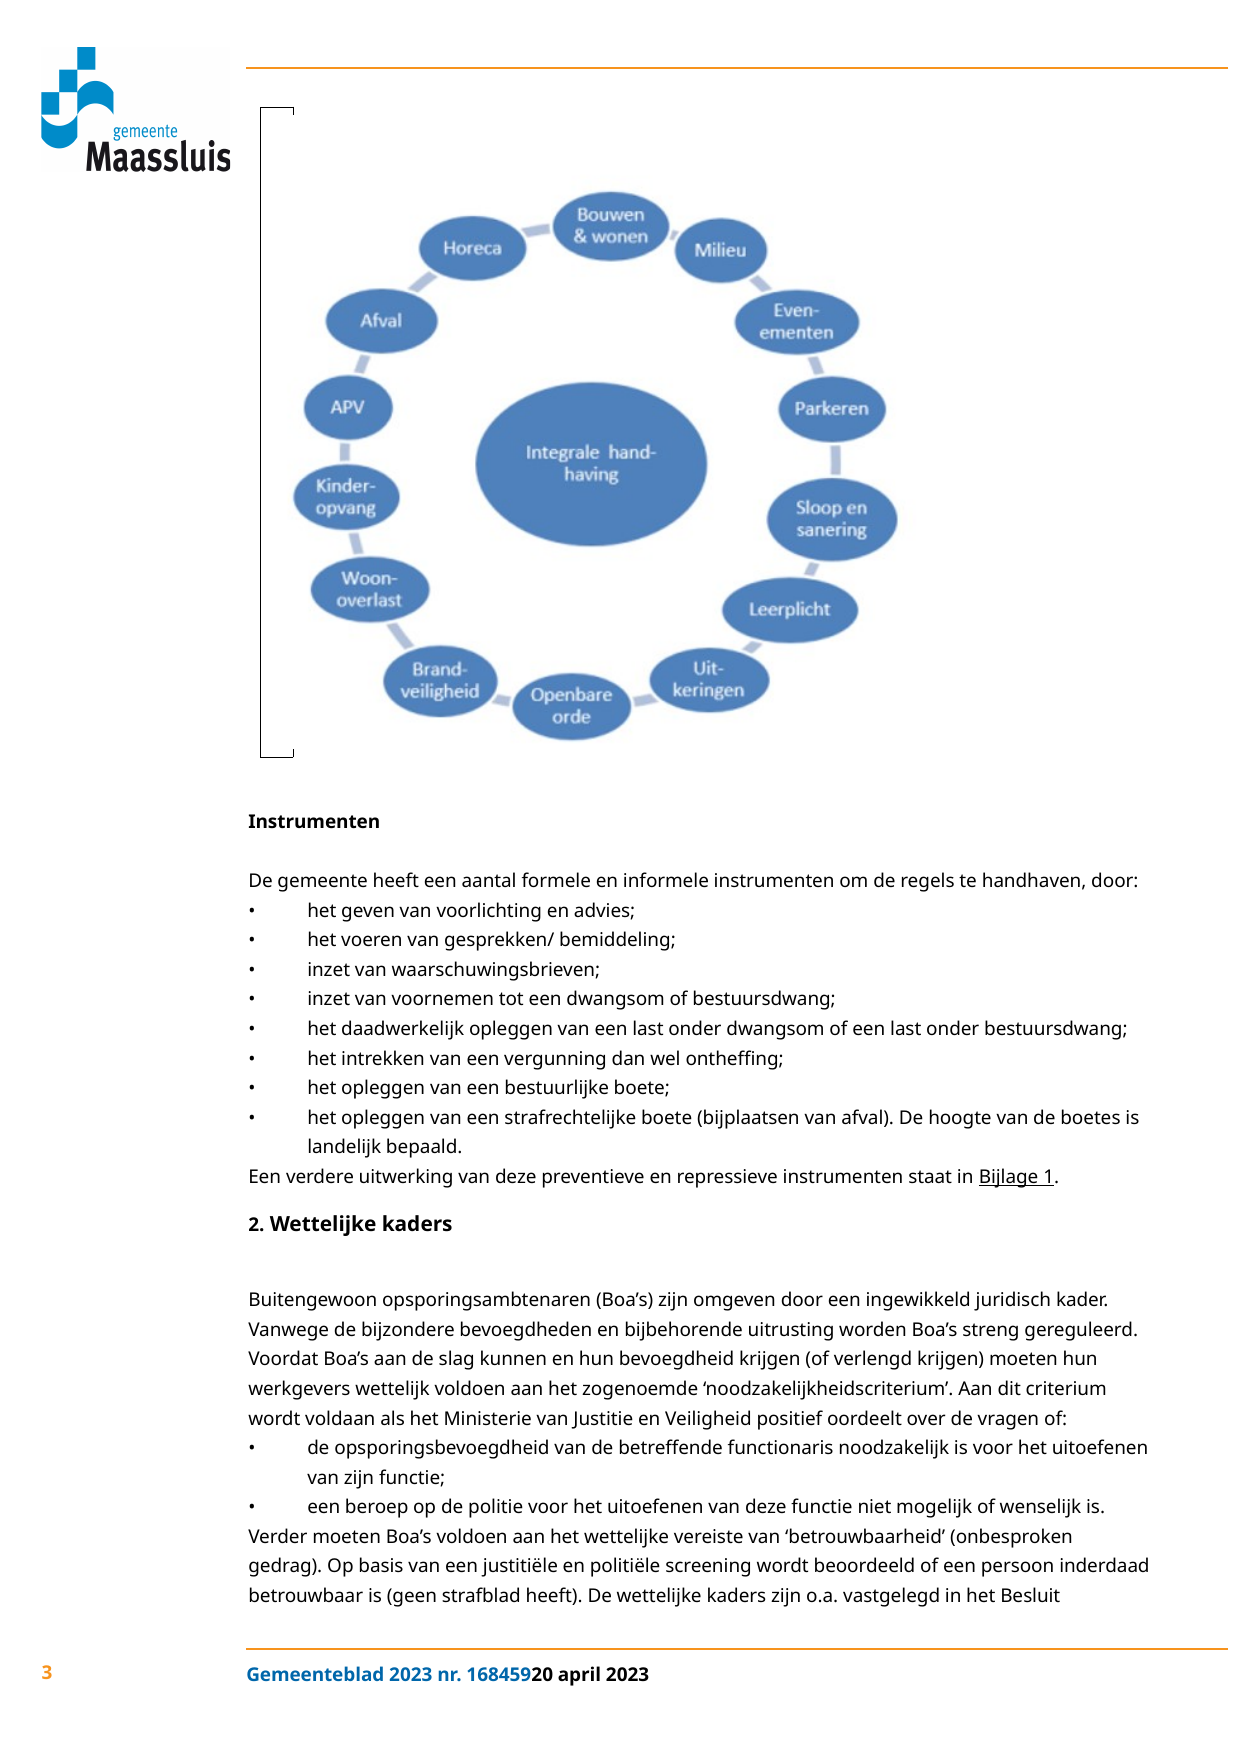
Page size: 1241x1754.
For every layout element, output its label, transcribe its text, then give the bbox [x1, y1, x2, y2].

text De gemeente heeft een aantal formele en informele instrumenten om de regels te handhaven, door: [248, 867, 1152, 893]
text Een verdere uitwerking van deze preventieve en repressieve instrumenten staat in Bijlage 1. [248, 1163, 1152, 1189]
list de opsporingsbevoegdheid van de betreffende functionaris noodzakelijk is voor het uitoefenen van zijn functie; [248, 1434, 1152, 1489]
list inzet van voornemen tot een dwangsom of bestuursdwang; [248, 986, 1152, 1011]
list het intrekken van een vergunning dan wel ontheffing; [248, 1045, 1152, 1070]
text 2. Wettelijke kaders [248, 1209, 1152, 1237]
list het daadwerkelijk opleggen van een last onder dwangsom of een last onder bestuursdwang; [248, 1015, 1152, 1041]
list het opleggen van een bestuurlijke boete; [248, 1074, 1152, 1100]
text Instrumenten [248, 808, 1152, 834]
picture [268, 115, 918, 749]
picture [41, 47, 77, 92]
picture [41, 47, 231, 172]
text Buitengewoon opsporingsambtenaren (Boa’s) zijn omgeven door een ingewikkeld juridisch kader. Vanwege de bijzondere bevoegdheden en bijbehorende uitrusting worden Boa’s streng gereguleerd. Voordat Boa’s aan de slag kunnen en hun bevoegdheid krijgen (of verlengd krijgen) moeten hun werkgevers wettelijk voldoen aan het zogenoemde ‘noodzakelijkheidscriterium’. Aan dit criterium wordt voldaan als het Ministerie van Justitie en Veiligheid positief oordeelt over de vragen of: [248, 1286, 1152, 1430]
list het voeren van gesprekken/ bemiddeling; [248, 926, 1152, 952]
list het geven van voorlichting en advies; [248, 897, 1152, 922]
text Verder moeten Boa’s voldoen aan het wettelijke vereiste van ‘betrouwbaarheid’ (onbesproken gedrag). Op basis van een justitiële en politiële screening wordt beoordeeld of een persoon inderdaad betrouwbaar is (geen strafblad heeft). De wettelijke kaders zijn o.a. vastgelegd in het Besluit [248, 1523, 1152, 1608]
list het opleggen van een strafrechtelijke boete (bijplaatsen van afval). De hoogte van de boetes is landelijk bepaald. [248, 1104, 1152, 1159]
list inzet van waarschuwingsbrieven; [248, 956, 1152, 982]
list een beroep op de politie voor het uitoefenen van deze functie niet mogelijk of wenselijk is. [248, 1493, 1152, 1519]
